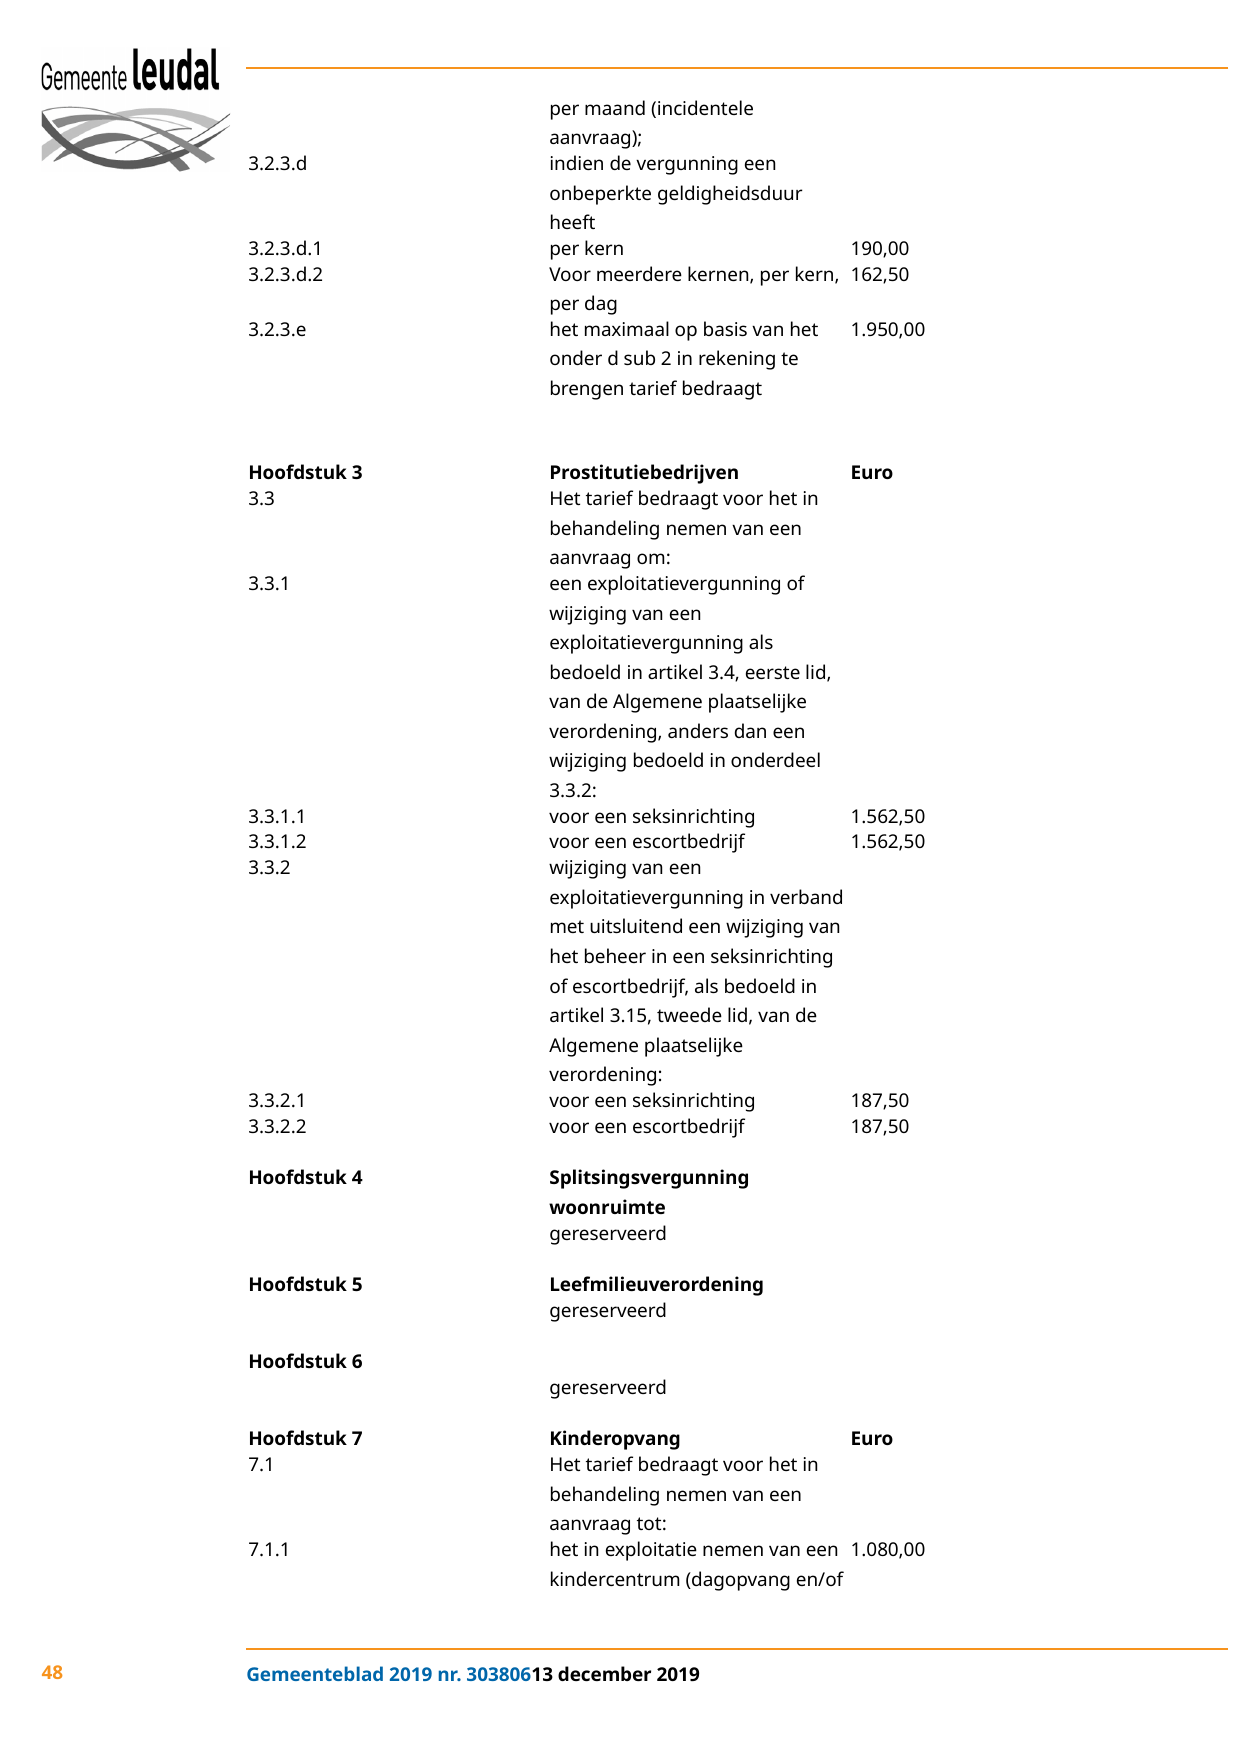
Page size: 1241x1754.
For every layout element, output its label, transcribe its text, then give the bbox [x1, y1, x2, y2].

table_cell [248, 1220, 549, 1246]
table_cell 3.3.2.1 [248, 1087, 549, 1113]
table_cell het maximaal op basis van het onder d sub 2 in rekening te brengen tarief bedraagt [549, 316, 850, 401]
table_cell Kinderopvang [549, 1426, 850, 1451]
table_cell 3.3.2.2 [248, 1113, 549, 1139]
table_cell 1.562,50 [850, 803, 1152, 829]
table_cell het in exploitatie nemen van een kindercentrum (dagopvang en/of [549, 1536, 850, 1592]
table_cell indien de vergunning een onbeperkte geldigheidsduur heeft [549, 150, 850, 235]
table_cell 3.3.2 [248, 855, 549, 1087]
table_cell voor een escortbedrijf [549, 829, 850, 854]
table_cell [549, 1139, 850, 1164]
table_cell voor een seksinrichting [549, 803, 850, 829]
table_cell [850, 1374, 1152, 1400]
table_cell [850, 1451, 1152, 1536]
table_cell gereserveerd [549, 1297, 850, 1323]
table_cell [549, 1400, 850, 1426]
table_header Hoofdstuk 3 [248, 460, 549, 485]
table_cell [248, 1400, 549, 1426]
table_cell [549, 401, 850, 427]
table_cell 187,50 [850, 1113, 1152, 1139]
picture [41, 47, 231, 172]
table_cell 3.2.3.e [248, 316, 549, 401]
table_cell [549, 1323, 850, 1348]
table_cell Splitsingsvergunning woonruimte [549, 1165, 850, 1220]
table_cell [248, 1297, 549, 1323]
table_header Euro [850, 460, 1152, 485]
table_cell [850, 855, 1152, 1087]
table_cell [248, 1139, 549, 1164]
table_cell 3.3.1.2 [248, 829, 549, 854]
table_cell [850, 1400, 1152, 1426]
table_cell 3.3.1 [248, 570, 549, 803]
table_cell 3.3.1.1 [248, 803, 549, 829]
table_cell Leefmilieuverordening [549, 1271, 850, 1297]
table_cell 1.950,00 [850, 316, 1152, 401]
table_cell [850, 485, 1152, 570]
table_cell wijziging van een exploitatievergunning in verband met uitsluitend een wijziging van het beheer in een seksinrichting of escortbedrijf, als bedoeld in artikel 3.15, tweede lid, van de Algemene plaatselijke verordening: [549, 855, 850, 1087]
table_cell [850, 1349, 1152, 1374]
table_cell 190,00 [850, 235, 1152, 261]
table_cell gereserveerd [549, 1374, 850, 1400]
table_header Prostitutiebedrijven [549, 460, 850, 485]
table_cell Euro [850, 1426, 1152, 1451]
table_cell voor een seksinrichting [549, 1087, 850, 1113]
table_cell [850, 1139, 1152, 1164]
table_cell [850, 1323, 1152, 1348]
table_cell Hoofdstuk 6 [248, 1349, 549, 1374]
table_cell 7.1 [248, 1451, 549, 1536]
table_cell [850, 95, 1152, 150]
table_cell Hoofdstuk 4 [248, 1165, 549, 1220]
table_cell Voor meerdere kernen, per kern, per dag [549, 261, 850, 316]
table_cell Het tarief bedraagt voor het in behandeling nemen van een aanvraag om: [549, 485, 850, 570]
table_cell per kern [549, 235, 850, 261]
table_cell [248, 401, 549, 427]
table_cell [850, 1297, 1152, 1323]
table_cell 3.2.3.d [248, 150, 549, 235]
table_cell [850, 150, 1152, 235]
table_cell een exploitatievergunning of wijziging van een exploitatievergunning als bedoeld in artikel 3.4, eerste lid, van de Algemene plaatselijke verordening, anders dan een wijziging bedoeld in onderdeel 3.3.2: [549, 570, 850, 803]
table_cell 3.2.3.d.2 [248, 261, 549, 316]
table_cell 3.3 [248, 485, 549, 570]
table_cell per maand (incidentele aanvraag); [549, 95, 850, 150]
table_cell [549, 1349, 850, 1374]
table_cell 7.1.1 [248, 1536, 549, 1592]
table_cell [248, 1246, 549, 1271]
table_cell 3.2.3.d.1 [248, 235, 549, 261]
table_cell Hoofdstuk 7 [248, 1426, 549, 1451]
table_cell 187,50 [850, 1087, 1152, 1113]
table_cell 162,50 [850, 261, 1152, 316]
table_cell [850, 401, 1152, 427]
table_cell Hoofdstuk 5 [248, 1271, 549, 1297]
table_cell [248, 1323, 549, 1348]
table_cell [549, 1246, 850, 1271]
table_cell [850, 1246, 1152, 1271]
table_cell Het tarief bedraagt voor het in behandeling nemen van een aanvraag tot: [549, 1451, 850, 1536]
table_cell [248, 95, 549, 150]
table_cell 1.562,50 [850, 829, 1152, 854]
table_cell [248, 1374, 549, 1400]
table_cell voor een escortbedrijf [549, 1113, 850, 1139]
table_cell gereserveerd [549, 1220, 850, 1246]
table_cell [850, 1271, 1152, 1297]
table_cell [850, 1165, 1152, 1220]
table_cell [850, 570, 1152, 803]
table_cell [850, 1220, 1152, 1246]
table_cell 1.080,00 [850, 1536, 1152, 1592]
